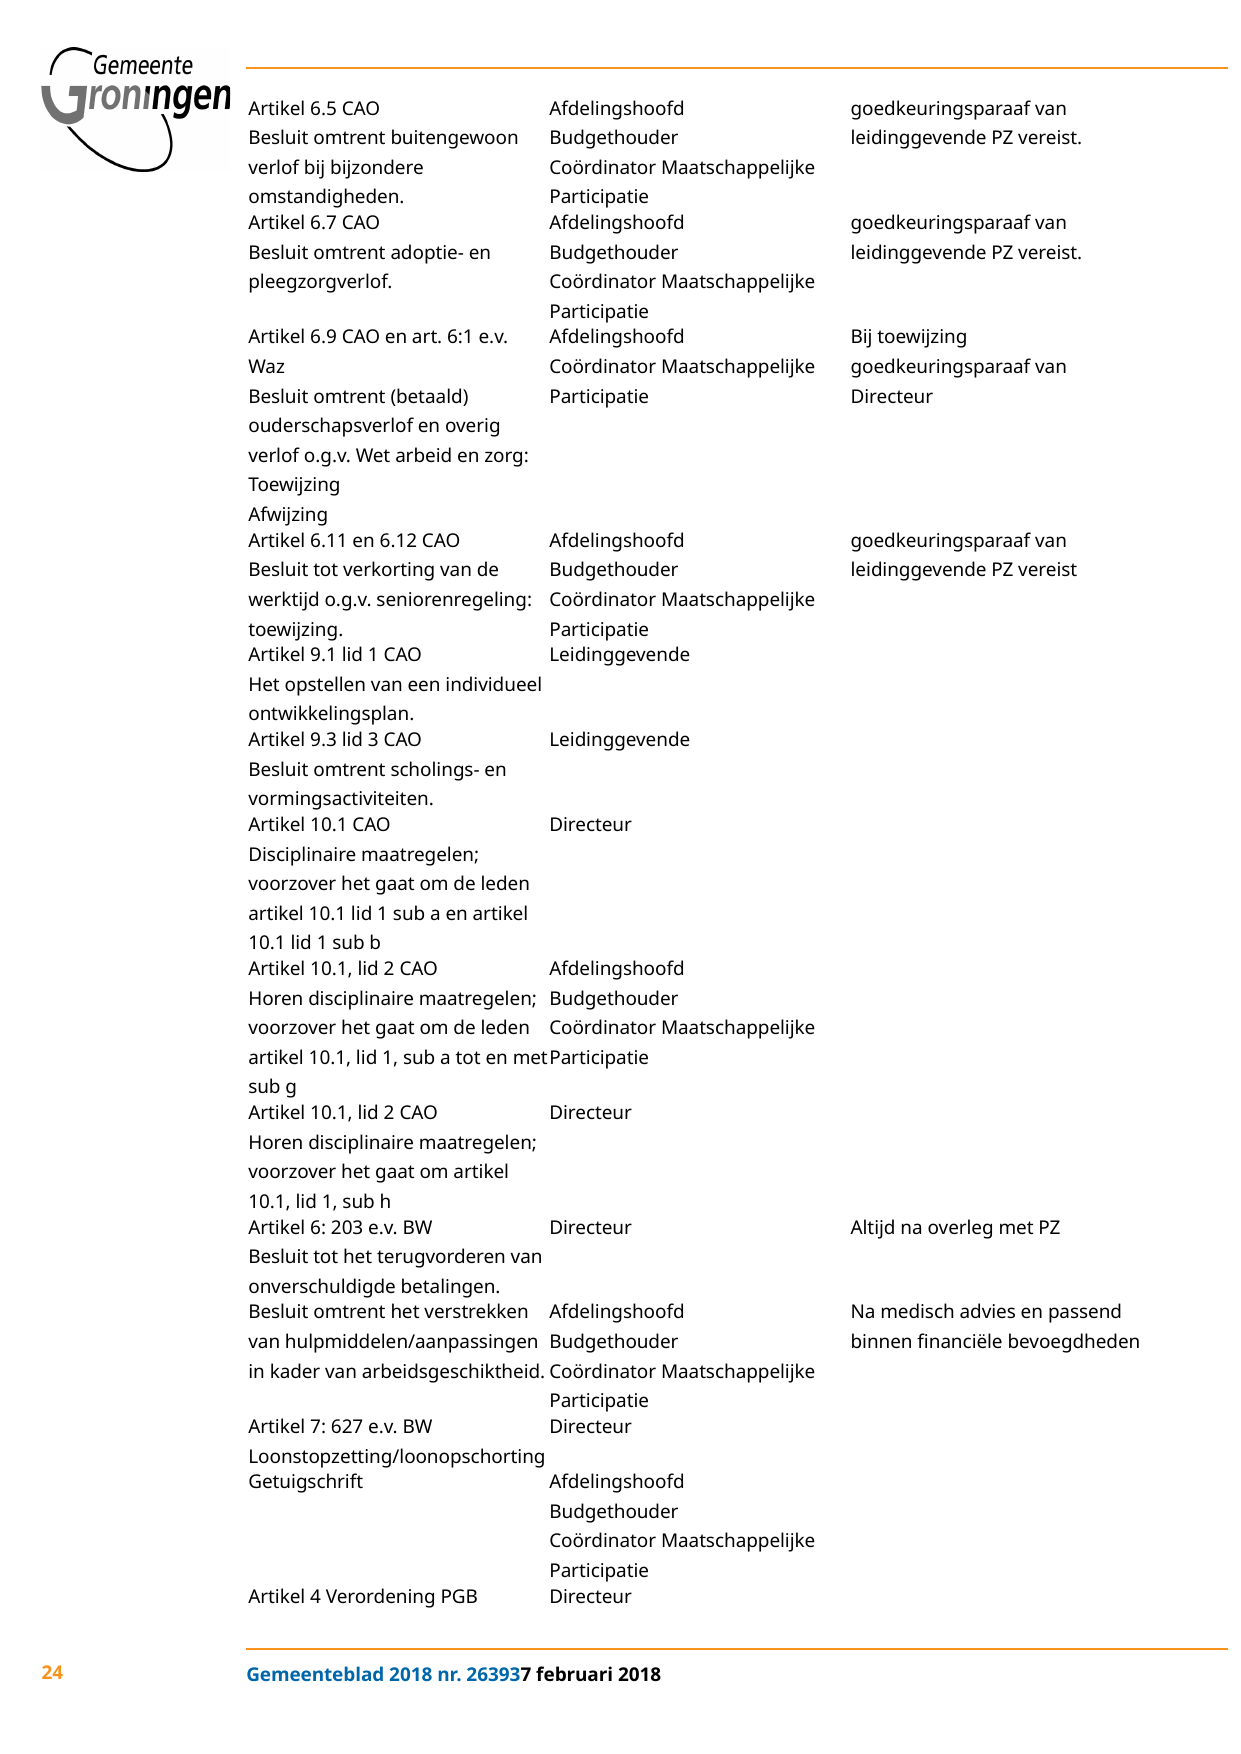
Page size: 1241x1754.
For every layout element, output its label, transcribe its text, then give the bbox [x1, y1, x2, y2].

table_cell goedkeuringsparaaf van leidinggevende PZ vereist. [850, 95, 1152, 209]
picture [41, 47, 231, 172]
table_cell Artikel 4 Verordening PGB [248, 1583, 549, 1609]
table_cell Afdelingshoofd Budgethouder Coördinator Maatschappelijke Participatie [549, 955, 850, 1099]
table_cell [850, 1099, 1152, 1214]
table_cell Afdelingshoofd Coördinator Maatschappelijke Participatie [549, 324, 850, 527]
table_cell Artikel 10.1 CAO Disciplinaire maatregelen; voorzover het gaat om de leden artikel 10.1 lid 1 sub a en artikel 10.1 lid 1 sub b [248, 811, 549, 955]
table_cell Artikel 9.1 lid 1 CAO Het opstellen van een individueel ontwikkelingsplan. [248, 641, 549, 726]
table_cell Artikel 6.11 en 6.12 CAO Besluit tot verkorting van de werktijd o.g.v. seniorenregeling: toewijzing. [248, 527, 549, 641]
table_cell Besluit omtrent het verstrekken van hulpmiddelen/aanpassingen in kader van arbeidsgeschiktheid. [248, 1299, 549, 1413]
table_cell Directeur [549, 1099, 850, 1214]
table_cell Artikel 6.7 CAO Besluit omtrent adoptie- en pleegzorgverlof. [248, 209, 549, 324]
table_cell [850, 1469, 1152, 1583]
table_cell Artikel 10.1, lid 2 CAO Horen disciplinaire maatregelen; voorzover het gaat om de leden artikel 10.1, lid 1, sub a tot en met sub g [248, 955, 549, 1099]
table_cell goedkeuringsparaaf van leidinggevende PZ vereist. [850, 209, 1152, 324]
table_cell Directeur [549, 811, 850, 955]
table_cell Bij toewijzing goedkeuringsparaaf van Directeur [850, 324, 1152, 527]
table_cell Afdelingshoofd Budgethouder Coördinator Maatschappelijke Participatie [549, 209, 850, 324]
table_cell Altijd na overleg met PZ [850, 1214, 1152, 1299]
table_cell Getuigschrift [248, 1469, 549, 1583]
table_cell Leidinggevende [549, 641, 850, 726]
table_cell [850, 1583, 1152, 1609]
table_cell [850, 955, 1152, 1099]
table_cell [850, 811, 1152, 955]
table_cell [850, 641, 1152, 726]
table_cell Artikel 6.5 CAO Besluit omtrent buitengewoon verlof bij bijzondere omstandigheden. [248, 95, 549, 209]
table_cell Afdelingshoofd Budgethouder Coördinator Maatschappelijke Participatie [549, 1469, 850, 1583]
table_cell Directeur [549, 1413, 850, 1468]
table_cell Artikel 7: 627 e.v. BW Loonstopzetting/loonopschorting [248, 1413, 549, 1468]
table_cell Leidinggevende [549, 726, 850, 811]
table_cell Afdelingshoofd Budgethouder Coördinator Maatschappelijke Participatie [549, 527, 850, 641]
table_cell [850, 1413, 1152, 1468]
table_cell Artikel 6.9 CAO en art. 6:1 e.v. Waz Besluit omtrent (betaald) ouderschapsverlof en overig verlof o.g.v. Wet arbeid en zorg: Toewijzing Afwijzing [248, 324, 549, 527]
table_cell Artikel 6: 203 e.v. BW Besluit tot het terugvorderen van onverschuldigde betalingen. [248, 1214, 549, 1299]
table_cell Artikel 10.1, lid 2 CAO Horen disciplinaire maatregelen; voorzover het gaat om artikel 10.1, lid 1, sub h [248, 1099, 549, 1214]
table_cell Artikel 9.3 lid 3 CAO Besluit omtrent scholings- en vormingsactiviteiten. [248, 726, 549, 811]
table_cell goedkeuringsparaaf van leidinggevende PZ vereist [850, 527, 1152, 641]
table_cell Afdelingshoofd Budgethouder Coördinator Maatschappelijke Participatie [549, 1299, 850, 1413]
table_cell Na medisch advies en passend binnen financiële bevoegdheden [850, 1299, 1152, 1413]
table_cell [850, 726, 1152, 811]
table_cell Directeur [549, 1214, 850, 1299]
table_cell Afdelingshoofd Budgethouder Coördinator Maatschappelijke Participatie [549, 95, 850, 209]
table_cell Directeur [549, 1583, 850, 1609]
